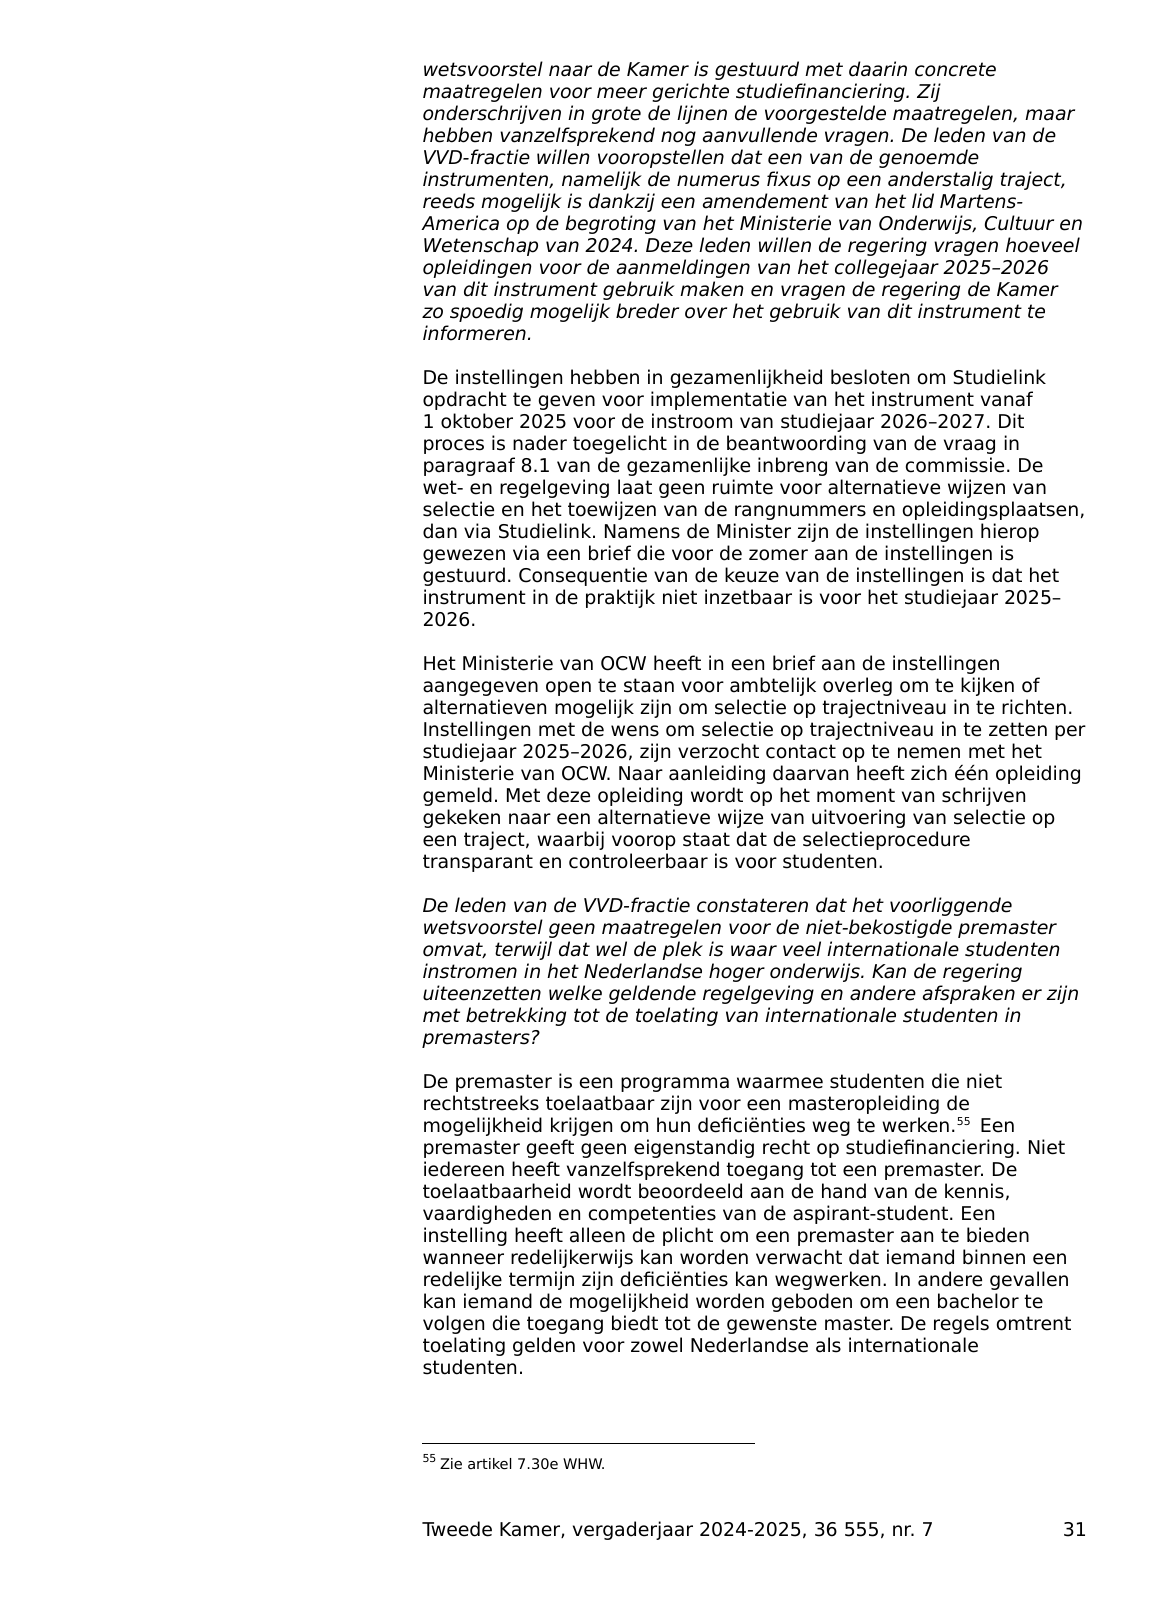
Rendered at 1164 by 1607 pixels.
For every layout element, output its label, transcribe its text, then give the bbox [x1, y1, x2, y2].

text De premaster is een programma waarmee studenten die niet rechtstreeks toelaatbaar zijn voor een masteropleiding de mogelijkheid krijgen om hun deficiënties weg te werken. Een premaster geeft geen eigenstandig recht op studiefinanciering. Niet iedereen heeft vanzelfsprekend toegang tot een premaster. De toelaatbaarheid wordt beoordeeld aan de hand van de kennis, vaardigheden en competenties van de aspirant-student. Een instelling heeft alleen de plicht om een premaster aan te bieden wanneer redelijkerwijs kan worden verwacht dat iemand binnen een redelijke termijn zijn deficiënties kan wegwerken. In andere gevallen kan iemand de mogelijkheid worden geboden om een bachelor te volgen die toegang biedt tot de gewenste master. De regels omtrent toelating gelden voor zowel Nederlandse als internationale studenten. [422, 1071, 1087, 1379]
text De instellingen hebben in gezamenlijkheid besloten om Studielink opdracht te geven voor implementatie van het instrument vanaf 1 oktober 2025 voor de instroom van studiejaar 2026–2027. Dit proces is nader toegelicht in de beantwoording van de vraag in paragraaf 8.1 van de gezamenlijke inbreng van de commissie. De wet- en regelgeving laat geen ruimte voor alternatieve wijzen van selectie en het toewijzen van de rangnummers en opleidingsplaatsen, dan via Studielink. Namens de Minister zijn de instellingen hierop gewezen via een brief die voor de zomer aan de instellingen is gestuurd. Consequentie van de keuze van de instellingen is dat het instrument in de praktijk niet inzetbaar is voor het studiejaar 2025–2026. [422, 367, 1087, 631]
text Zie artikel 7.30e WHW. [422, 1452, 1087, 1474]
text Het Ministerie van OCW heeft in een brief aan de instellingen aangegeven open te staan voor ambtelijk overleg om te kijken of alternatieven mogelijk zijn om selectie op trajectniveau in te richten. Instellingen met de wens om selectie op trajectniveau in te zetten per studiejaar 2025–2026, zijn verzocht contact op te nemen met het Ministerie van OCW. Naar aanleiding daarvan heeft zich één opleiding gemeld. Met deze opleiding wordt op het moment van schrijven gekeken naar een alternatieve wijze van uitvoering van selectie op een traject, waarbij voorop staat dat de selectieprocedure transparant en controleerbaar is voor studenten. [422, 653, 1087, 873]
text wetsvoorstel naar de Kamer is gestuurd met daarin concrete maatregelen voor meer gerichte studiefinanciering. Zij onderschrijven in grote de lijnen de voorgestelde maatregelen, maar hebben vanzelfsprekend nog aanvullende vragen. De leden van de VVD-fractie willen vooropstellen dat een van de genoemde instrumenten, namelijk de numerus fixus op een anderstalig traject, reeds mogelijk is dankzij een amendement van het lid Martens-America op de begroting van het Ministerie van Onderwijs, Cultuur en Wetenschap van 2024. Deze leden willen de regering vragen hoeveel opleidingen voor de aanmeldingen van het collegejaar 2025–2026 van dit instrument gebruik maken en vragen de regering de Kamer zo spoedig mogelijk breder over het gebruik van dit instrument te informeren. [422, 59, 1087, 345]
text De leden van de VVD-fractie constateren dat het voorliggende wetsvoorstel geen maatregelen voor de niet-bekostigde premaster omvat, terwijl dat wel de plek is waar veel internationale studenten instromen in het Nederlandse hoger onderwijs. Kan de regering uiteenzetten welke geldende regelgeving en andere afspraken er zijn met betrekking tot de toelating van internationale studenten in premasters? [422, 895, 1087, 1049]
